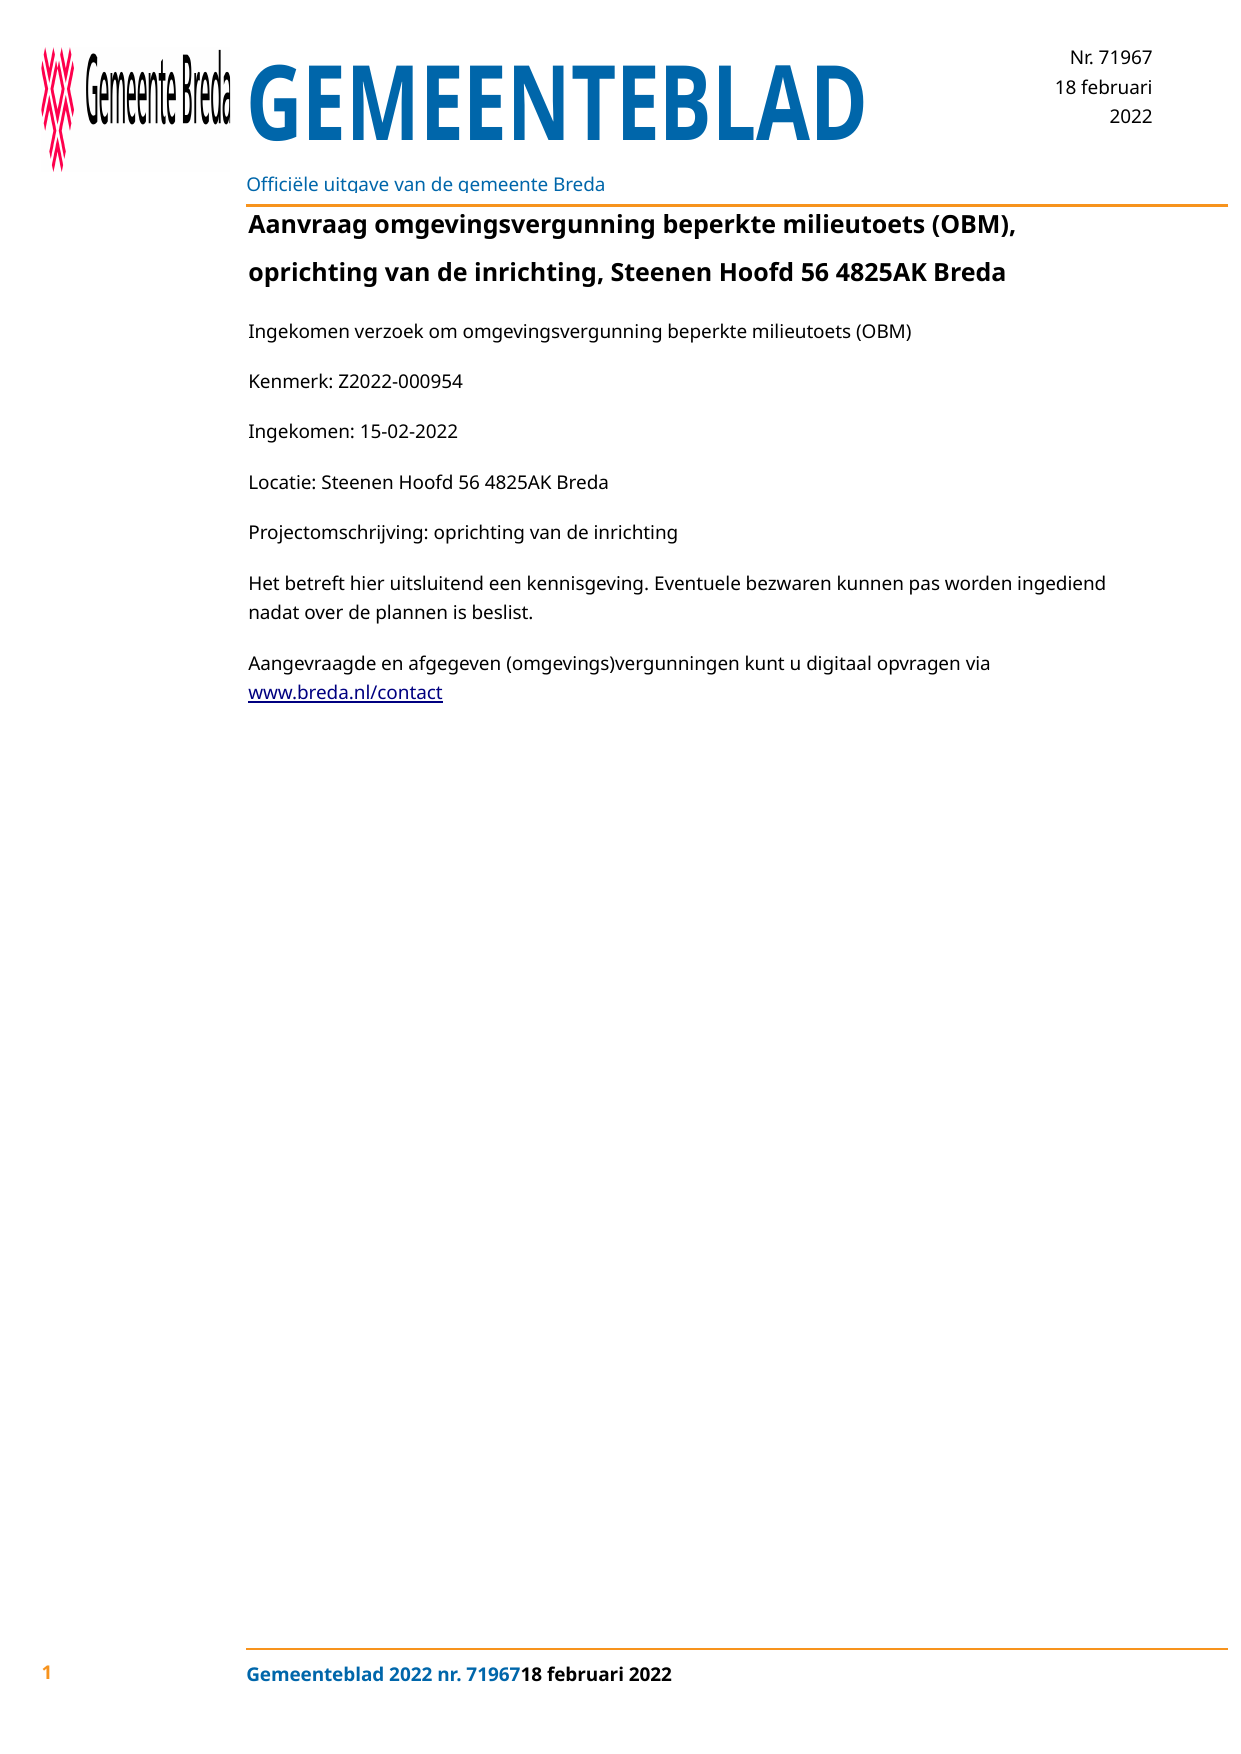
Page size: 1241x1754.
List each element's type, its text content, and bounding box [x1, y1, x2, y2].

picture [41, 47, 231, 172]
text Kenmerk: Z2022-000954 [248, 368, 1152, 394]
text Aangevraagde en afgegeven (omgevings)vergunningen kunt u digitaal opvragen via www.breda.nl/contact [248, 650, 1152, 705]
text Het betreft hier uitsluitend een kennisgeving. Eventuele bezwaren kunnen pas worden ingediend nadat over de plannen is beslist. [248, 570, 1152, 625]
text Aanvraag omgevingsvergunning beperkte milieutoets (OBM), oprichting van de inrichting, Steenen Hoofd 56 4825AK Breda [248, 207, 1152, 288]
text Ingekomen verzoek om omgevingsvergunning beperkte milieutoets (OBM) [248, 318, 1152, 344]
text Projectomschrijving: oprichting van de inrichting [248, 519, 1152, 545]
text Locatie: Steenen Hoofd 56 4825AK Breda [248, 469, 1152, 495]
text Ingekomen: 15-02-2022 [248, 419, 1152, 444]
